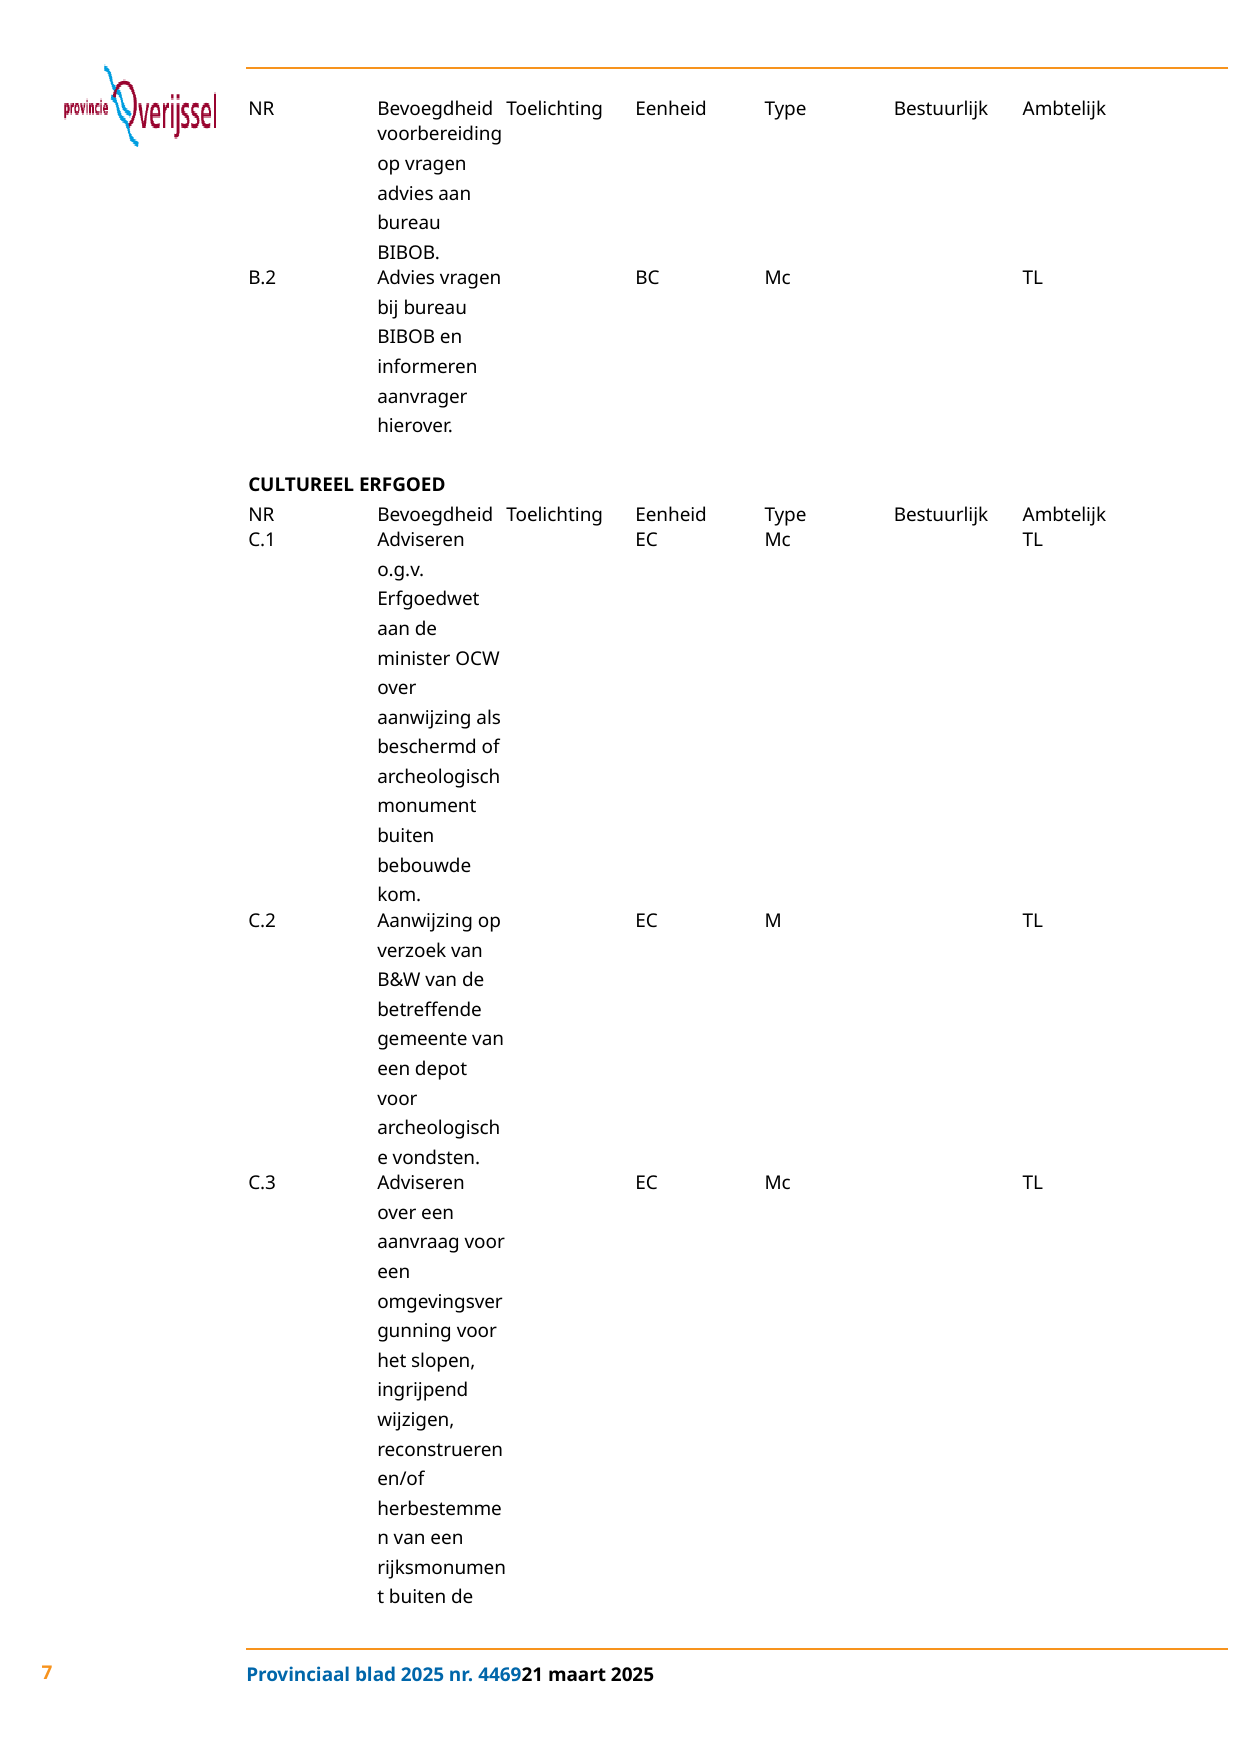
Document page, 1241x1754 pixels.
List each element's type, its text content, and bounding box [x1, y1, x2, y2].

table_header NR [248, 95, 377, 121]
table_cell [635, 121, 764, 264]
table_cell [506, 265, 635, 438]
table_cell TL [1023, 265, 1152, 438]
table_header Ambtelijk [1023, 501, 1152, 526]
table_cell M [764, 907, 893, 1169]
table_header Bevoegdheid [377, 95, 506, 121]
table_cell TL [1023, 526, 1152, 907]
table_cell [894, 907, 1022, 1169]
table_cell [248, 121, 377, 264]
table_header Toelichting [506, 501, 635, 526]
table_header Eenheid [635, 95, 764, 121]
table_cell [1023, 121, 1152, 264]
table_cell Mc [764, 1170, 893, 1609]
table_cell EC [635, 1170, 764, 1609]
table_cell [764, 121, 893, 264]
table_cell [894, 265, 1022, 438]
table_cell BC [635, 265, 764, 438]
table_cell [506, 526, 635, 907]
table_cell B.2 [248, 265, 377, 438]
table_cell Mc [764, 526, 893, 907]
table_cell Advies vragen bij bureau BIBOB en informeren aanvrager hierover. [377, 265, 506, 438]
table_cell Mc [764, 265, 893, 438]
table_cell [894, 1170, 1022, 1609]
table_cell EC [635, 907, 764, 1169]
text CULTUREEL ERFGOED [248, 471, 1152, 497]
table_header Bestuurlijk [894, 95, 1022, 121]
table_header Type [764, 501, 893, 526]
table_header Bestuurlijk [894, 501, 1022, 526]
table_cell Aanwijzing op verzoek van B&W van de betreffende gemeente van een depot voor archeologische vondsten. [377, 907, 506, 1169]
table_cell TL [1023, 1170, 1152, 1609]
table_cell C.1 [248, 526, 377, 907]
table_header Eenheid [635, 501, 764, 526]
table_cell voorbereiding op vragen advies aan bureau BIBOB. [377, 121, 506, 264]
table_cell Adviseren o.g.v. Erfgoedwet aan de minister OCW over aanwijzing als beschermd of archeologisch monument buiten bebouwde kom. [377, 526, 506, 907]
table_header NR [248, 501, 377, 526]
table_cell [506, 1170, 635, 1609]
picture [41, 47, 231, 172]
table_header Type [764, 95, 893, 121]
table_header Ambtelijk [1023, 95, 1152, 121]
table_cell [506, 121, 635, 264]
table_cell Adviseren over een aanvraag voor een omgevingsvergunning voor het slopen, ingrijpend wijzigen, reconstrueren en/of herbestemmen van een rijksmonument buiten de [377, 1170, 506, 1609]
table_cell [506, 907, 635, 1169]
table_cell TL [1023, 907, 1152, 1169]
table_cell C.2 [248, 907, 377, 1169]
table_header Toelichting [506, 95, 635, 121]
table_header Bevoegdheid [377, 501, 506, 526]
table_cell [894, 526, 1022, 907]
table_cell EC [635, 526, 764, 907]
table_cell [894, 121, 1022, 264]
table_cell C.3 [248, 1170, 377, 1609]
